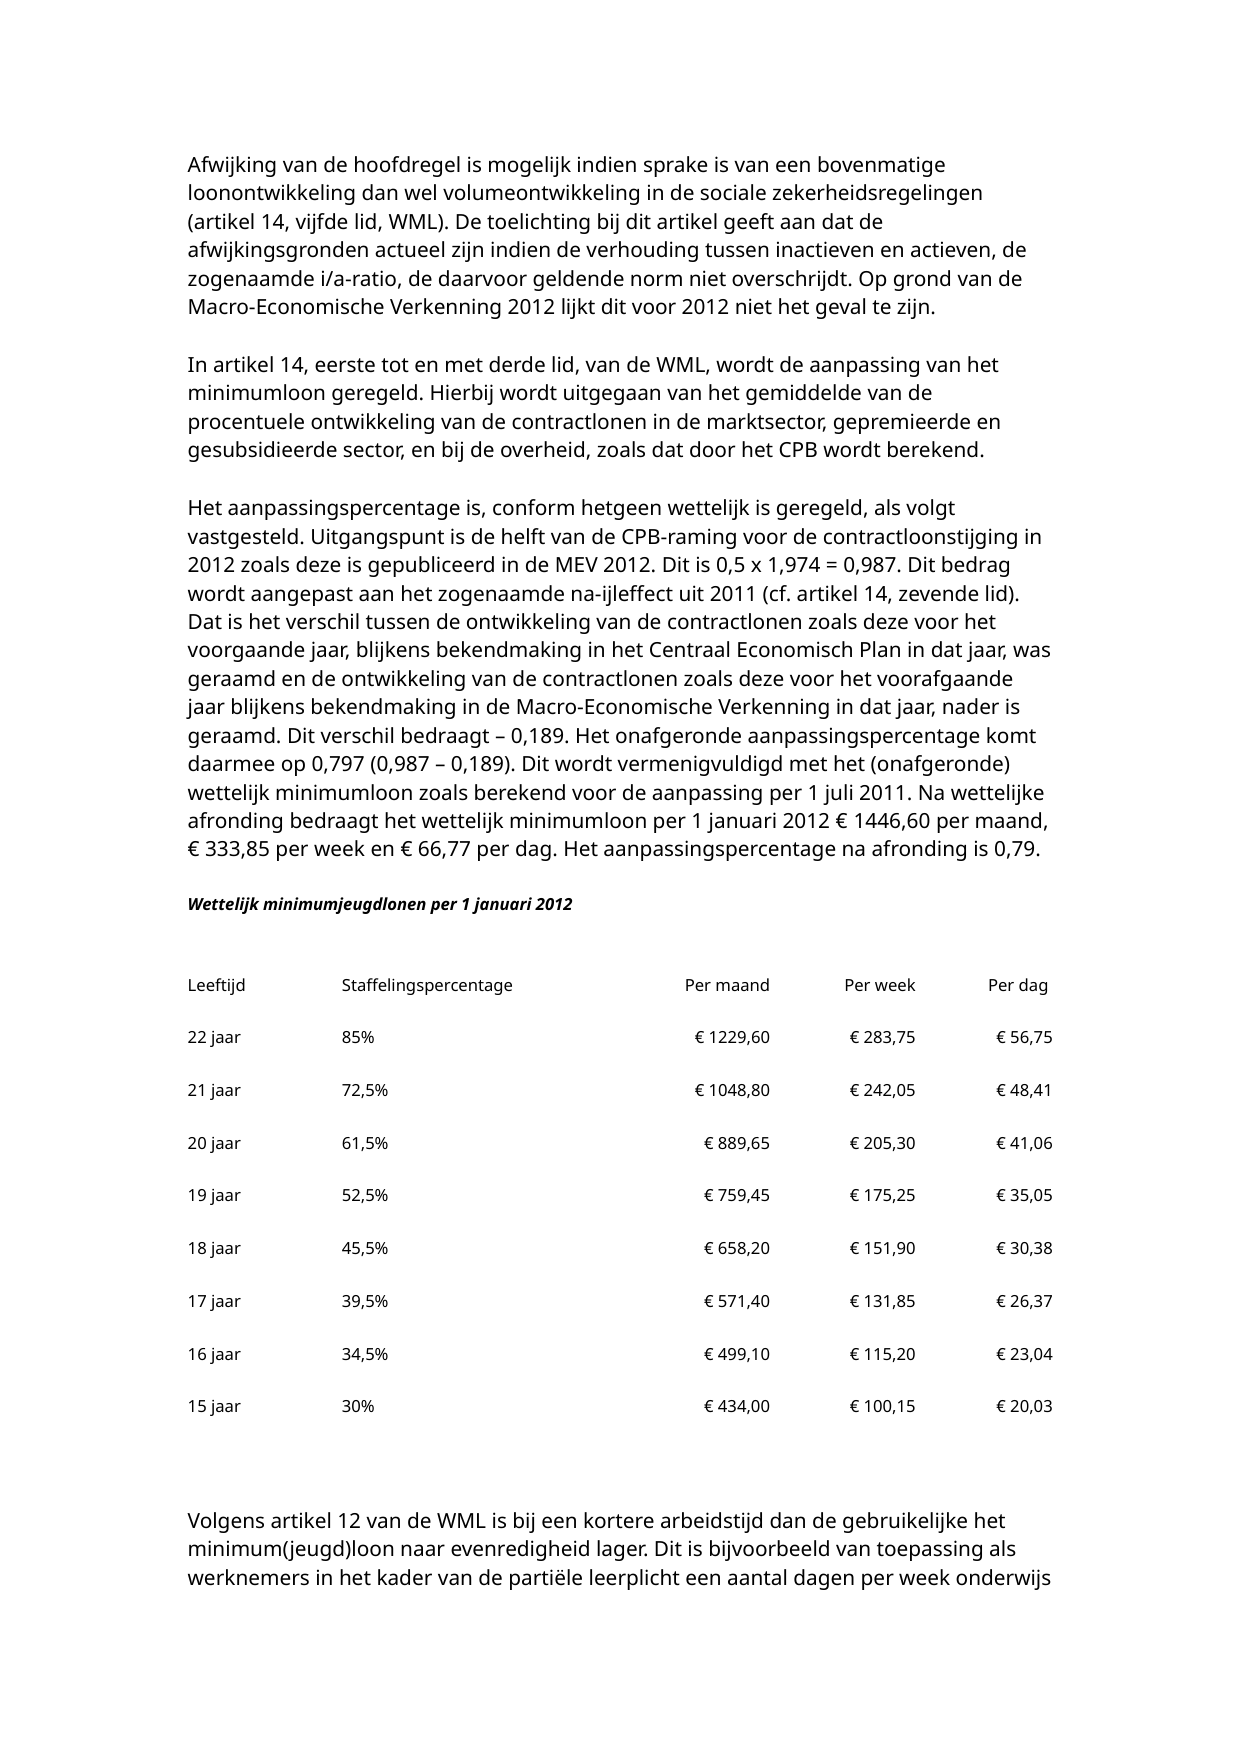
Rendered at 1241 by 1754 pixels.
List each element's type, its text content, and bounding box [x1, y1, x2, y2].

table_cell 19 jaar [188, 1184, 342, 1237]
table_header Per week [770, 973, 916, 1026]
table_cell € 48,41 [916, 1079, 1053, 1131]
table_cell € 23,04 [916, 1342, 1053, 1395]
table_cell 22 jaar [188, 1026, 342, 1078]
table_cell € 100,15 [770, 1395, 916, 1447]
table_cell 39,5% [342, 1289, 616, 1342]
table_cell € 571,40 [616, 1289, 770, 1342]
table_header Staffelingspercentage [342, 973, 616, 1026]
text Wettelijk minimumjeugdlonen per 1 januari 2012 [187, 892, 1053, 915]
table_cell € 759,45 [616, 1184, 770, 1237]
table_cell 34,5% [342, 1342, 616, 1395]
table_cell € 283,75 [770, 1026, 916, 1078]
table_cell € 1048,80 [616, 1079, 770, 1131]
table_cell € 26,37 [916, 1289, 1053, 1342]
table_cell 30% [342, 1395, 616, 1447]
text Volgens artikel 12 van de WML is bij een kortere arbeidstijd dan de gebruikelijke het minimum(jeugd)loon naar evenredigheid lager. Dit is bijvoorbeeld van toepassing als werknemers in het kader van de partiële leerplicht een aantal dagen per week onderwijs [187, 1506, 1053, 1591]
table_cell € 205,30 [770, 1131, 916, 1184]
table_cell € 889,65 [616, 1131, 770, 1184]
table_cell € 242,05 [770, 1079, 916, 1131]
table_cell 85% [342, 1026, 616, 1078]
table_cell 15 jaar [188, 1395, 342, 1447]
table_cell € 151,90 [770, 1237, 916, 1289]
table_header Leeftijd [188, 973, 342, 1026]
table_cell € 41,06 [916, 1131, 1053, 1184]
table_cell 45,5% [342, 1237, 616, 1289]
table_cell 72,5% [342, 1079, 616, 1131]
table_cell 52,5% [342, 1184, 616, 1237]
table_cell € 115,20 [770, 1342, 916, 1395]
table_header Per maand [616, 973, 770, 1026]
table_cell 18 jaar [188, 1237, 342, 1289]
table_cell € 499,10 [616, 1342, 770, 1395]
table_cell 61,5% [342, 1131, 616, 1184]
table_cell 20 jaar [188, 1131, 342, 1184]
table_cell € 658,20 [616, 1237, 770, 1289]
table_cell 16 jaar [188, 1342, 342, 1395]
table_cell 17 jaar [188, 1289, 342, 1342]
table_cell € 175,25 [770, 1184, 916, 1237]
table_cell € 20,03 [916, 1395, 1053, 1447]
table_cell € 35,05 [916, 1184, 1053, 1237]
table_cell € 30,38 [916, 1237, 1053, 1289]
table_cell € 56,75 [916, 1026, 1053, 1078]
table_cell € 1229,60 [616, 1026, 770, 1078]
table_cell € 131,85 [770, 1289, 916, 1342]
table_cell € 434,00 [616, 1395, 770, 1447]
table_cell 21 jaar [188, 1079, 342, 1131]
text In artikel 14, eerste tot en met derde lid, van de WML, wordt de aanpassing van het minimumloon geregeld. Hierbij wordt uitgegaan van het gemiddelde van de procentuele ontwikkeling van de contractlonen in de marktsector, gepremieerde en gesubsidieerde sector, en bij de overheid, zoals dat door het CPB wordt berekend. [187, 350, 1053, 464]
text Afwijking van de hoofdregel is mogelijk indien sprake is van een bovenmatige loonontwikkeling dan wel volumeontwikkeling in de sociale zekerheidsregelingen (artikel 14, vijfde lid, WML). De toelichting bij dit artikel geeft aan dat de afwijkingsgronden actueel zijn indien de verhouding tussen inactieven en actieven, de zogenaamde i/a-ratio, de daarvoor geldende norm niet overschrijdt. Op grond van de Macro-Economische Verkenning 2012 lijkt dit voor 2012 niet het geval te zijn. [187, 150, 1053, 321]
text Het aanpassingspercentage is, conform hetgeen wettelijk is geregeld, als volgt vastgesteld. Uitgangspunt is de helft van de CPB-raming voor de contractloonstijging in 2012 zoals deze is gepubliceerd in de MEV 2012. Dit is 0,5 x 1,974 = 0,987. Dit bedrag wordt aangepast aan het zogenaamde na-ijleffect uit 2011 (cf. artikel 14, zevende lid). Dat is het verschil tussen de ontwikkeling van de contractlonen zoals deze voor het voorgaande jaar, blijkens bekendmaking in het Centraal Economisch Plan in dat jaar, was geraamd en de ontwikkeling van de contractlonen zoals deze voor het voorafgaande jaar blijkens bekendmaking in de Macro-Economische Verkenning in dat jaar, nader is geraamd. Dit verschil bedraagt – 0,189. Het onafgeronde aanpassingspercentage komt daarmee op 0,797 (0,987 – 0,189). Dit wordt vermenigvuldigd met het (onafgeronde) wettelijk minimumloon zoals berekend voor de aanpassing per 1 juli 2011. Na wettelijke afronding bedraagt het wettelijk minimumloon per 1 januari 2012 € 1446,60 per maand, € 333,85 per week en € 66,77 per dag. Het aanpassingspercentage na afronding is 0,79. [187, 493, 1053, 863]
table_header Per dag [916, 973, 1053, 1026]
